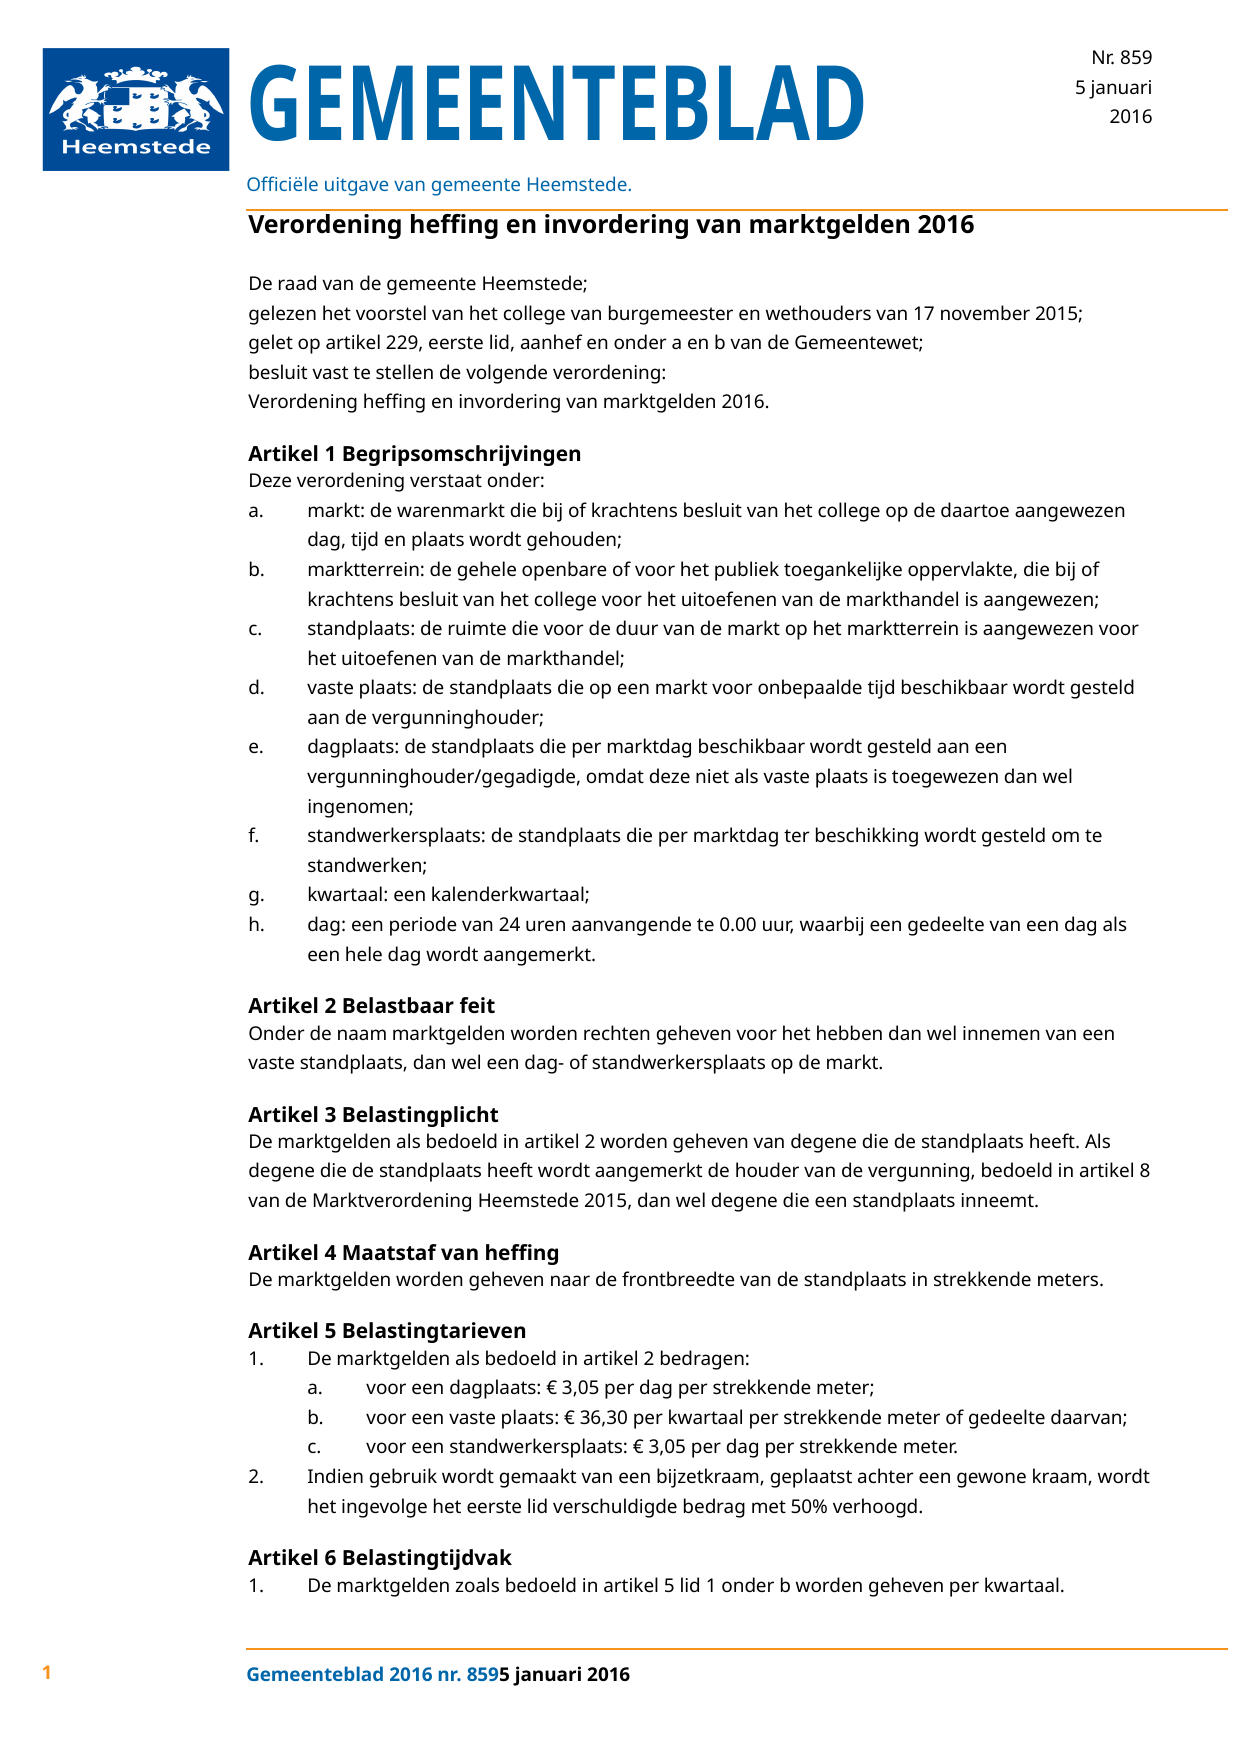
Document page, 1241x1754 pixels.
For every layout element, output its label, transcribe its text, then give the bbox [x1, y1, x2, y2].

text Artikel 5 Belastingtarieven [248, 1317, 1152, 1345]
text gelezen het voorstel van het college van burgemeester en wethouders van 17 november 2015; [248, 300, 1152, 326]
text Artikel 4 Maatstaf van heffing [248, 1238, 1152, 1266]
list Indien gebruik wordt gemaakt van een bijzetkraam, geplaatst achter een gewone kraam, wordt het ingevolge het eerste lid verschuldigde bedrag met 50% verhoogd. [248, 1463, 1152, 1519]
list standwerkersplaats: de standplaats die per marktdag ter beschikking wordt gesteld om te standwerken; [248, 822, 1152, 878]
text De marktgelden worden geheven naar de frontbreedte van de standplaats in strekkende meters. [248, 1266, 1152, 1292]
list De marktgelden zoals bedoeld in artikel 5 lid 1 onder b worden geheven per kwartaal. [248, 1572, 1152, 1597]
list kwartaal: een kalenderkwartaal; [248, 882, 1152, 907]
list voor een standwerkersplaats: € 3,05 per dag per strekkende meter. [307, 1434, 1152, 1459]
text De marktgelden als bedoeld in artikel 2 worden geheven van degene die de standplaats heeft. Als degene die de standplaats heeft wordt aangemerkt de houder van de vergunning, bedoeld in artikel 8 van de Marktverordening Heemstede 2015, dan wel degene die een standplaats inneemt. [248, 1128, 1152, 1213]
text Artikel 3 Belastingplicht [248, 1100, 1152, 1128]
list De marktgelden als bedoeld in artikel 2 bedragen: [248, 1345, 1152, 1371]
text Artikel 1 Begripsomschrijvingen [248, 439, 1152, 467]
text Artikel 6 Belastingtijdvak [248, 1543, 1152, 1572]
list marktterrein: de gehele openbare of voor het publiek toegankelijke oppervlakte, die bij of krachtens besluit van het college voor het uitoefenen van de markthandel is aangewezen; [248, 556, 1152, 612]
text Deze verordening verstaat onder: [248, 467, 1152, 493]
list dagplaats: de standplaats die per marktdag beschikbaar wordt gesteld aan een vergunninghouder/gegadigde, omdat deze niet als vaste plaats is toegewezen dan wel ingenomen; [248, 734, 1152, 819]
text De raad van de gemeente Heemstede; [248, 270, 1152, 296]
list markt: de warenmarkt die bij of krachtens besluit van het college op de daartoe aangewezen dag, tijd en plaats wordt gehouden; [248, 497, 1152, 552]
list dag: een periode van 24 uren aanvangende te 0.00 uur, waarbij een gedeelte van een dag als een hele dag wordt aangemerkt. [248, 911, 1152, 967]
text Verordening heffing en invordering van marktgelden 2016 [248, 211, 1152, 241]
text Onder de naam marktgelden worden rechten geheven voor het hebben dan wel innemen van een vaste standplaats, dan wel een dag- of standwerkersplaats op de markt. [248, 1020, 1152, 1075]
list standplaats: de ruimte die voor de duur van de markt op het marktterrein is aangewezen voor het uitoefenen van de markthandel; [248, 615, 1152, 671]
text Verordening heffing en invordering van marktgelden 2016. [248, 389, 1152, 414]
picture [41, 47, 231, 172]
list voor een vaste plaats: € 36,30 per kwartaal per strekkende meter of gedeelte daarvan; [307, 1404, 1152, 1430]
text gelet op artikel 229, eerste lid, aanhef en onder a en b van de Gemeentewet; [248, 329, 1152, 355]
text besluit vast te stellen de volgende verordening: [248, 359, 1152, 385]
text Artikel 2 Belastbaar feit [248, 991, 1152, 1020]
list vaste plaats: de standplaats die op een markt voor onbepaalde tijd beschikbaar wordt gesteld aan de vergunninghouder; [248, 674, 1152, 730]
list voor een dagplaats: € 3,05 per dag per strekkende meter; [307, 1374, 1152, 1400]
